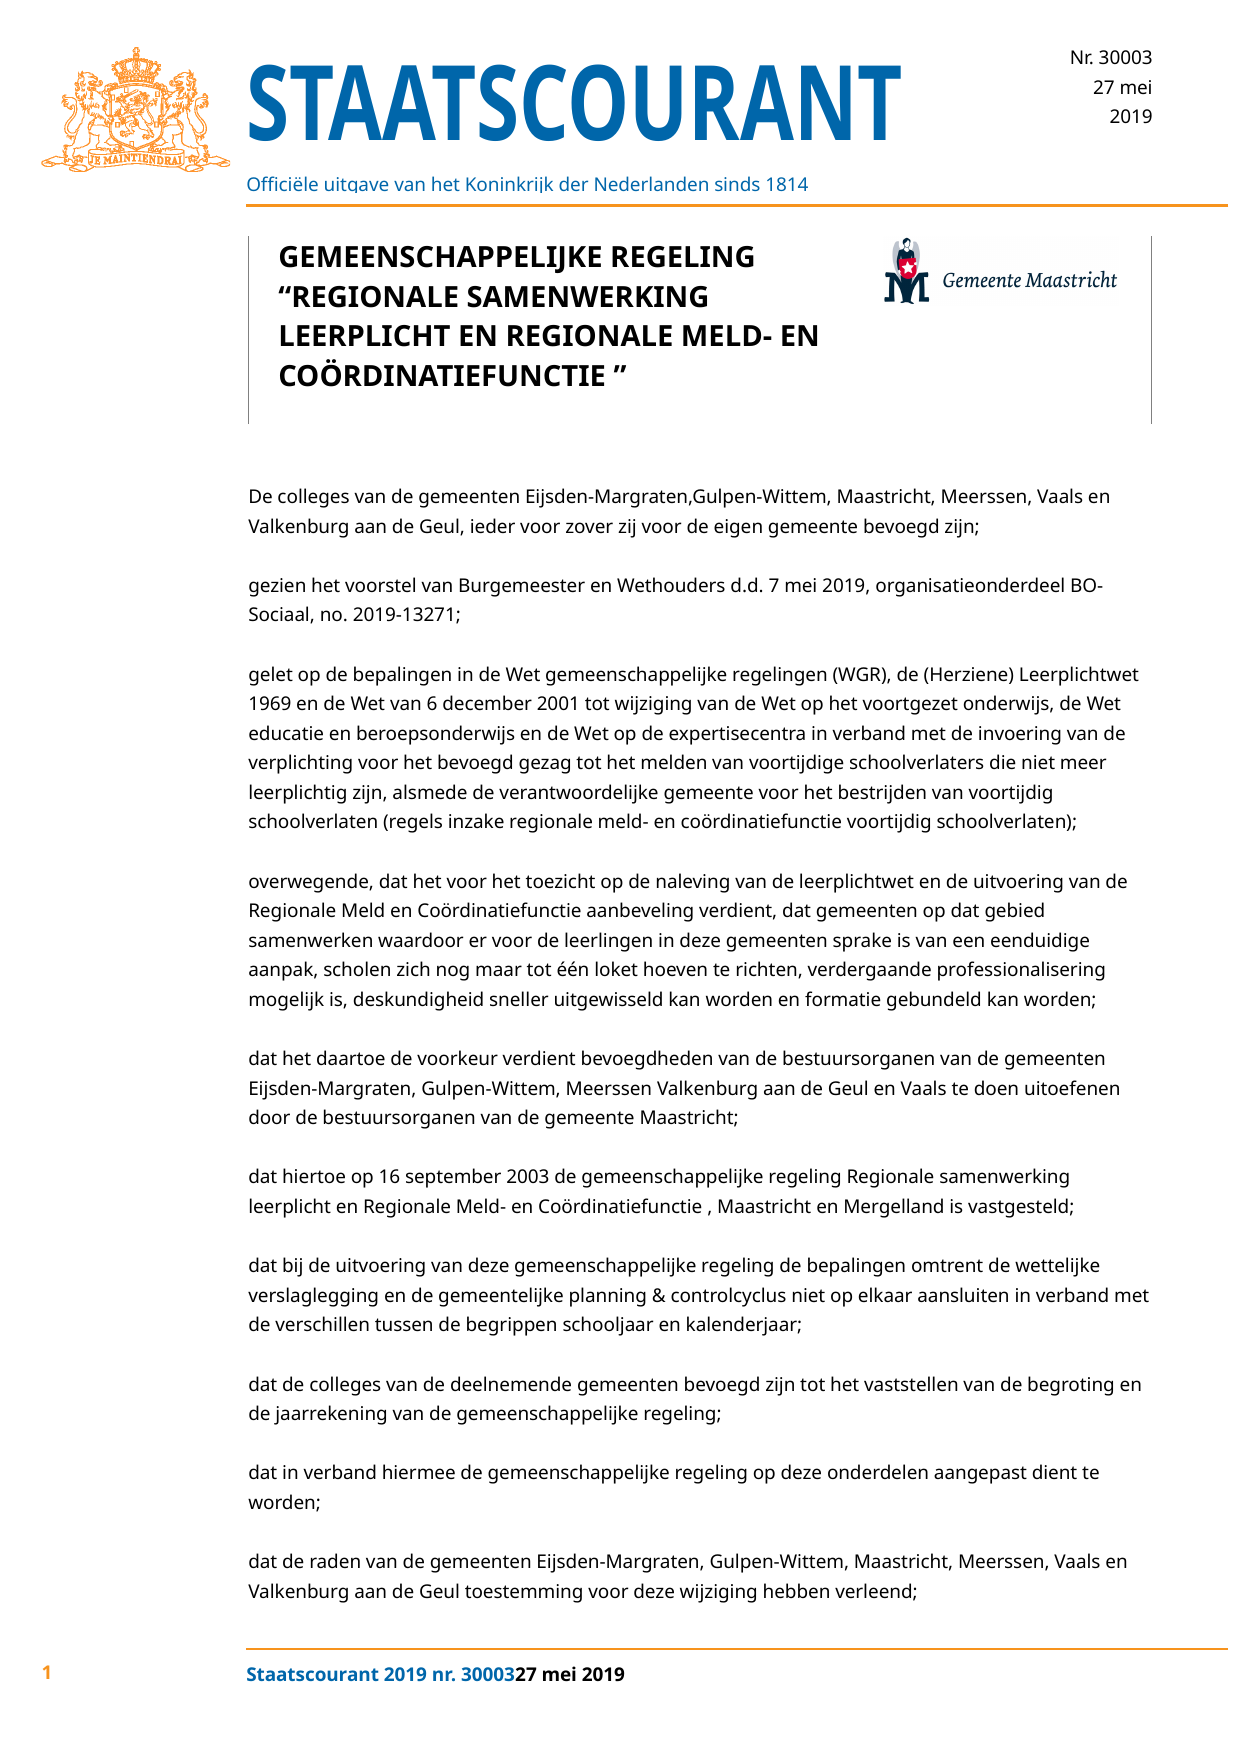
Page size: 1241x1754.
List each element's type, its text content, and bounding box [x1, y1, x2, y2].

table_header [850, 236, 1151, 424]
text De colleges van de gemeenten Eijsden-Margraten,Gulpen-Wittem, Maastricht, Meerssen, Vaals en Valkenburg aan de Geul, ieder voor zover zij voor de eigen gemeente bevoegd zijn; [248, 483, 1152, 538]
picture [882, 236, 1119, 306]
text dat de raden van de gemeenten Eijsden-Margraten, Gulpen-Wittem, Maastricht, Meerssen, Vaals en Valkenburg aan de Geul toestemming voor deze wijziging hebben verleend; [248, 1548, 1152, 1603]
picture [41, 47, 231, 172]
text dat in verband hiermee de gemeenschappelijke regeling op deze onderdelen aangepast dient te worden; [248, 1459, 1152, 1515]
text dat hiertoe op 16 september 2003 de gemeenschappelijke regeling Regionale samenwerking leerplicht en Regionale Meld- en Coördinatiefunctie , Maastricht en Mergelland is vastgesteld; [248, 1164, 1152, 1219]
text dat de colleges van de deelnemende gemeenten bevoegd zijn tot het vaststellen van de begroting en de jaarrekening van de gemeenschappelijke regeling; [248, 1371, 1152, 1426]
text overwegende, dat het voor het toezicht op de naleving van de leerplichtwet en de uitvoering van de Regionale Meld en Coördinatiefunctie aanbeveling verdient, dat gemeenten op dat gebied samenwerken waardoor er voor de leerlingen in deze gemeenten sprake is van een eenduidige aanpak, scholen zich nog maar tot één loket hoeven te richten, verdergaande professionalisering mogelijk is, deskundigheid sneller uitgewisseld kan worden en formatie gebundeld kan worden; [248, 868, 1152, 1012]
text gelet op de bepalingen in de Wet gemeenschappelijke regelingen (WGR), de (Herziene) Leerplichtwet 1969 en de Wet van 6 december 2001 tot wijziging van de Wet op het voortgezet onderwijs, de Wet educatie en beroepsonderwijs en de Wet op de expertisecentra in verband met de invoering van de verplichting voor het bevoegd gezag tot het melden van voortijdige schoolverlaters die niet meer leerplichtig zijn, alsmede de verantwoordelijke gemeente voor het bestrijden van voortijdig schoolverlaten (regels inzake regionale meld- en coördinatiefunctie voortijdig schoolverlaten); [248, 661, 1152, 834]
text dat het daartoe de voorkeur verdient bevoegdheden van de bestuursorganen van de gemeenten Eijsden-Margraten, Gulpen-Wittem, Meerssen Valkenburg aan de Geul en Vaals te doen uitoefenen door de bestuursorganen van de gemeente Maastricht; [248, 1045, 1152, 1130]
text gezien het voorstel van Burgemeester en Wethouders d.d. 7 mei 2019, organisatieonderdeel BO-Sociaal, no. 2019-13271; [248, 572, 1152, 627]
table_header GEMEENSCHAPPELIJKE REGELING “REGIONALE SAMENWERKING LEERPLICHT EN REGIONALE MELD- EN COÖRDINATIEFUNCTIE ” [249, 236, 850, 424]
text dat bij de uitvoering van deze gemeenschappelijke regeling de bepalingen omtrent de wettelijke verslaglegging en de gemeentelijke planning & controlcyclus niet op elkaar aansluiten in verband met de verschillen tussen de begrippen schooljaar en kalenderjaar; [248, 1252, 1152, 1337]
